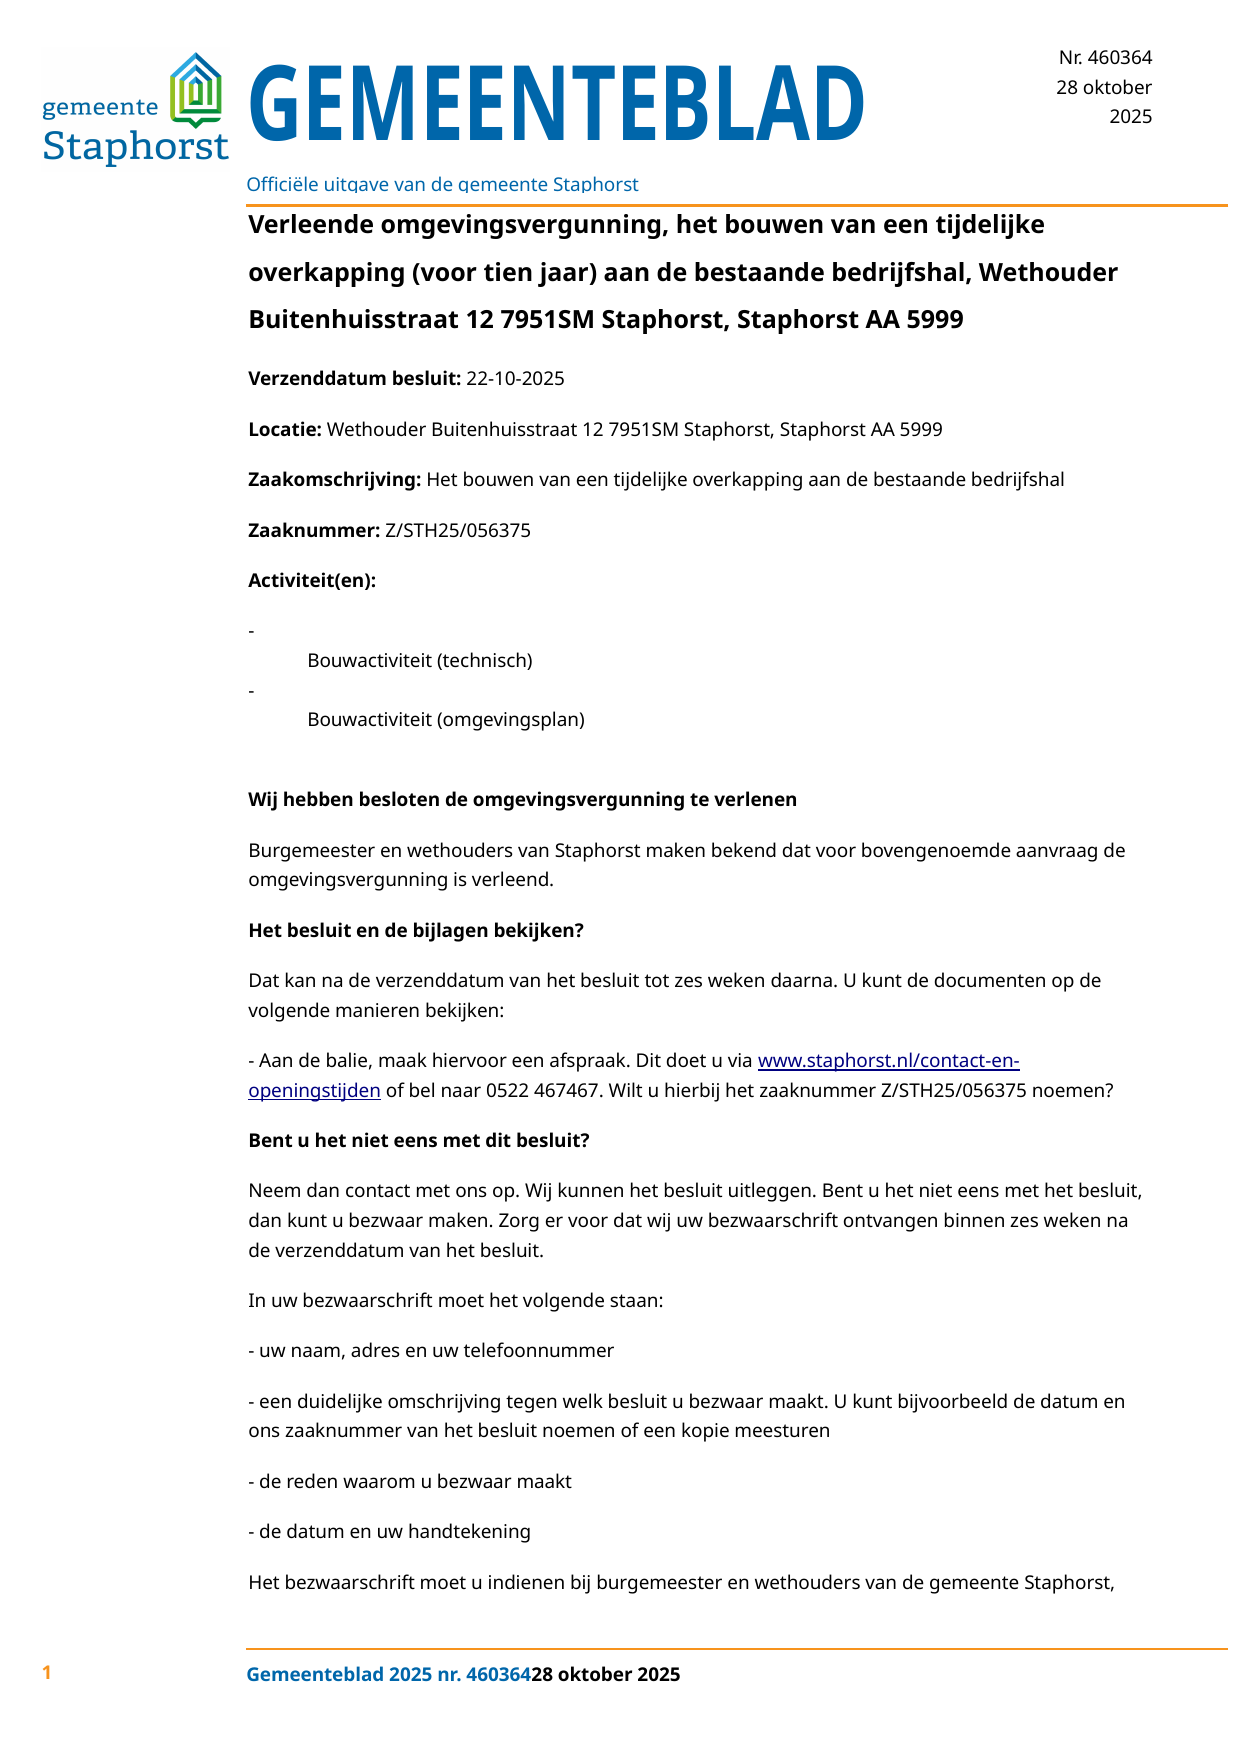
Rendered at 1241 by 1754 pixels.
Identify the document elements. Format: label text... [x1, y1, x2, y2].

text In uw bezwaarschrift moet het volgende staan: [248, 1287, 1152, 1313]
text Het besluit en de bijlagen bekijken? [248, 917, 1152, 942]
list Bouwactiviteit (technisch) [248, 647, 1152, 673]
text - de reden waarom u bezwaar maakt [248, 1468, 1152, 1494]
text Verleende omgevingsvergunning, het bouwen van een tijdelijke overkapping (voor tien jaar) aan de bestaande bedrijfshal, Wethouder Buitenhuisstraat 12 7951SM Staphorst, Staphorst AA 5999 [248, 207, 1152, 336]
text - Aan de balie, maak hiervoor een afspraak. Dit doet u via www.staphorst.nl/contact-en-openingstijden of bel naar 0522 467467. Wilt u hierbij het zaaknummer Z/STH25/056375 noemen? [248, 1047, 1152, 1102]
text Zaakomschrijving: Het bouwen van een tijdelijke overkapping aan de bestaande bedrijfshal [248, 466, 1152, 492]
text Wij hebben besloten de omgevingsvergunning te verlenen [248, 786, 1152, 812]
text - uw naam, adres en uw telefoonnummer [248, 1338, 1152, 1363]
text Het bezwaarschrift moet u indienen bij burgemeester en wethouders van de gemeente Staphorst, [248, 1569, 1152, 1594]
text Verzenddatum besluit: 22-10-2025 [248, 366, 1152, 391]
text Activiteit(en): [248, 567, 1152, 593]
text - een duidelijke omschrijving tegen welk besluit u bezwaar maakt. U kunt bijvoorbeeld de datum en ons zaaknummer van het besluit noemen of een kopie meesturen [248, 1388, 1152, 1443]
text Locatie: Wethouder Buitenhuisstraat 12 7951SM Staphorst, Staphorst AA 5999 [248, 416, 1152, 442]
text Neem dan contact met ons op. Wij kunnen het besluit uitleggen. Bent u het niet eens met het besluit, dan kunt u bezwaar maken. Zorg er voor dat wij uw bezwaarschrift ontvangen binnen zes weken na de verzenddatum van het besluit. [248, 1178, 1152, 1262]
text Zaaknummer: Z/STH25/056375 [248, 517, 1152, 542]
text Bent u het niet eens met dit besluit? [248, 1127, 1152, 1153]
text Burgemeester en wethouders van Staphorst maken bekend dat voor bovengenoemde aanvraag de omgevingsvergunning is verleend. [248, 837, 1152, 892]
list Bouwactiviteit (omgevingsplan) [248, 706, 1152, 732]
text Dat kan na de verzenddatum van het besluit tot zes weken daarna. U kunt de documenten op de volgende manieren bekijken: [248, 967, 1152, 1022]
picture [41, 47, 231, 172]
text - de datum en uw handtekening [248, 1518, 1152, 1544]
